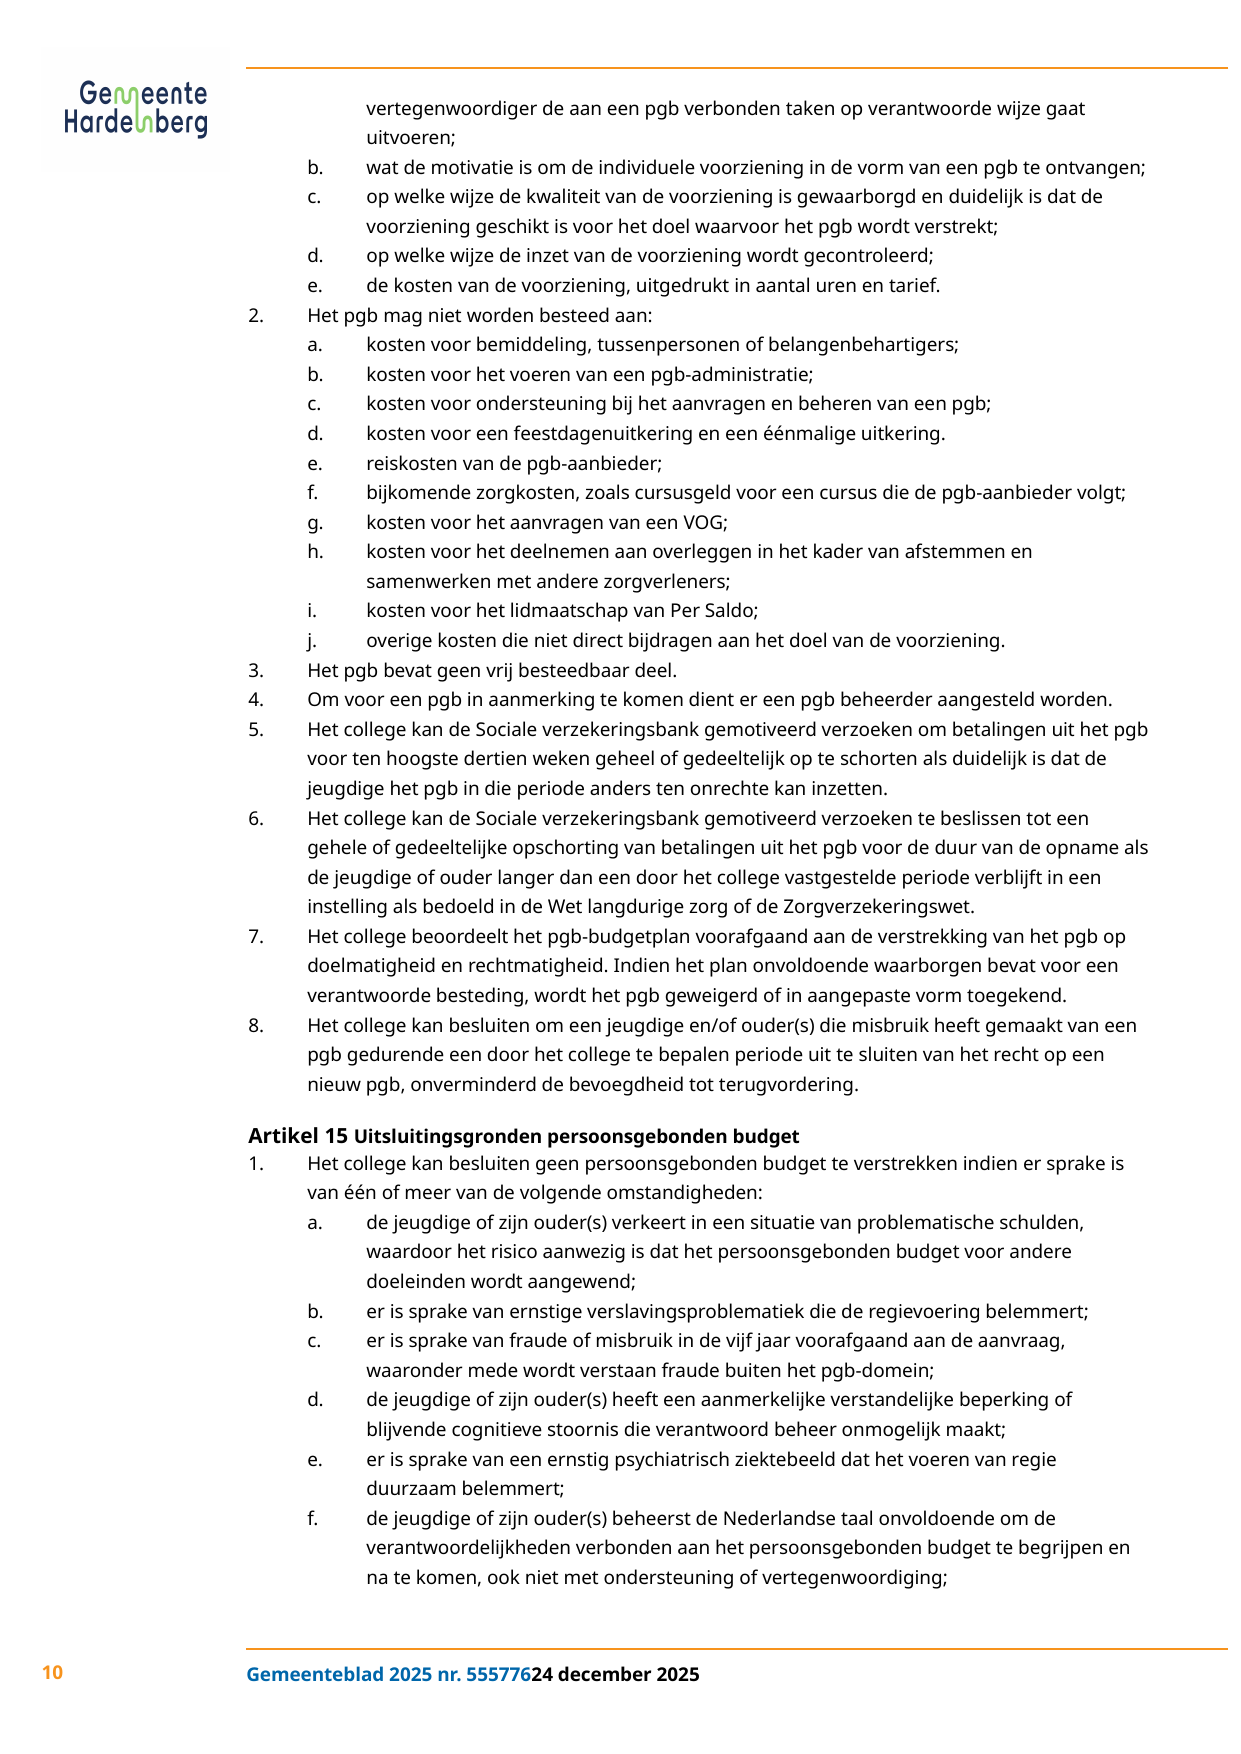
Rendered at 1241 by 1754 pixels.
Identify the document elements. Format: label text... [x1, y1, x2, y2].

list kosten voor een feestdagenuitkering en een éénmalige uitkering. [307, 420, 1152, 446]
list Het college kan de Sociale verzekeringsbank gemotiveerd verzoeken om betalingen uit het pgb voor ten hoogste dertien weken geheel of gedeeltelijk op te schorten als duidelijk is dat de jeugdige het pgb in die periode anders ten onrechte kan inzetten. [248, 716, 1152, 801]
list vertegenwoordiger de aan een pgb verbonden taken op verantwoorde wijze gaat uitvoeren; [307, 95, 1152, 150]
text Artikel 15 Uitsluitingsgronden persoonsgebonden budget [248, 1121, 1152, 1150]
list er is sprake van een ernstig psychiatrisch ziektebeeld dat het voeren van regie duurzaam belemmert; [307, 1446, 1152, 1501]
list overige kosten die niet direct bijdragen aan het doel van de voorziening. [307, 627, 1152, 653]
list Het college kan besluiten geen persoonsgebonden budget te verstrekken indien er sprake is van één of meer van de volgende omstandigheden: [248, 1150, 1152, 1205]
list Om voor een pgb in aanmerking te komen dient er een pgb beheerder aangesteld worden. [248, 686, 1152, 712]
list de jeugdige of zijn ouder(s) beheerst de Nederlandse taal onvoldoende om de verantwoordelijkheden verbonden aan het persoonsgebonden budget te begrijpen en na te komen, ook niet met ondersteuning of vertegenwoordiging; [307, 1505, 1152, 1590]
list Het pgb bevat geen vrij besteedbaar deel. [248, 657, 1152, 683]
list de kosten van de voorziening, uitgedrukt in aantal uren en tarief. [307, 272, 1152, 298]
list Het college kan de Sociale verzekeringsbank gemotiveerd verzoeken te beslissen tot een gehele of gedeeltelijke opschorting van betalingen uit het pgb voor de duur van de opname als de jeugdige of ouder langer dan een door het college vastgestelde periode verblijft in een instelling als bedoeld in de Wet langdurige zorg of de Zorgverzekeringswet. [248, 805, 1152, 919]
list wat de motivatie is om de individuele voorziening in de vorm van een pgb te ontvangen; [307, 154, 1152, 180]
list kosten voor het aanvragen van een VOG; [307, 509, 1152, 535]
list kosten voor ondersteuning bij het aanvragen en beheren van een pgb; [307, 391, 1152, 416]
picture [41, 47, 231, 172]
list op welke wijze de kwaliteit van de voorziening is gewaarborgd en duidelijk is dat de voorziening geschikt is voor het doel waarvoor het pgb wordt verstrekt; [307, 183, 1152, 239]
list er is sprake van ernstige verslavingsproblematiek die de regievoering belemmert; [307, 1298, 1152, 1323]
list er is sprake van fraude of misbruik in de vijf jaar voorafgaand aan de aanvraag, waaronder mede wordt verstaan fraude buiten het pgb-domein; [307, 1327, 1152, 1383]
list Het college beoordeelt het pgb-budgetplan voorafgaand aan de verstrekking van het pgb op doelmatigheid en rechtmatigheid. Indien het plan onvoldoende waarborgen bevat voor een verantwoorde besteding, wordt het pgb geweigerd of in aangepaste vorm toegekend. [248, 923, 1152, 1008]
list de jeugdige of zijn ouder(s) verkeert in een situatie van problematische schulden, waardoor het risico aanwezig is dat het persoonsgebonden budget voor andere doeleinden wordt aangewend; [307, 1209, 1152, 1294]
list Het college kan besluiten om een jeugdige en/of ouder(s) die misbruik heeft gemaakt van een pgb gedurende een door het college te bepalen periode uit te sluiten van het recht op een nieuw pgb, onverminderd de bevoegdheid tot terugvordering. [248, 1012, 1152, 1097]
list bijkomende zorgkosten, zoals cursusgeld voor een cursus die de pgb-aanbieder volgt; [307, 479, 1152, 505]
list kosten voor het deelnemen aan overleggen in het kader van afstemmen en samenwerken met andere zorgverleners; [307, 538, 1152, 594]
list op welke wijze de inzet van de voorziening wordt gecontroleerd; [307, 243, 1152, 268]
list Het pgb mag niet worden besteed aan: [248, 302, 1152, 328]
list kosten voor bemiddeling, tussenpersonen of belangenbehartigers; [307, 331, 1152, 357]
list kosten voor het voeren van een pgb-administratie; [307, 361, 1152, 387]
list kosten voor het lidmaatschap van Per Saldo; [307, 598, 1152, 623]
list de jeugdige of zijn ouder(s) heeft een aanmerkelijke verstandelijke beperking of blijvende cognitieve stoornis die verantwoord beheer onmogelijk maakt; [307, 1387, 1152, 1442]
list reiskosten van de pgb-aanbieder; [307, 450, 1152, 476]
